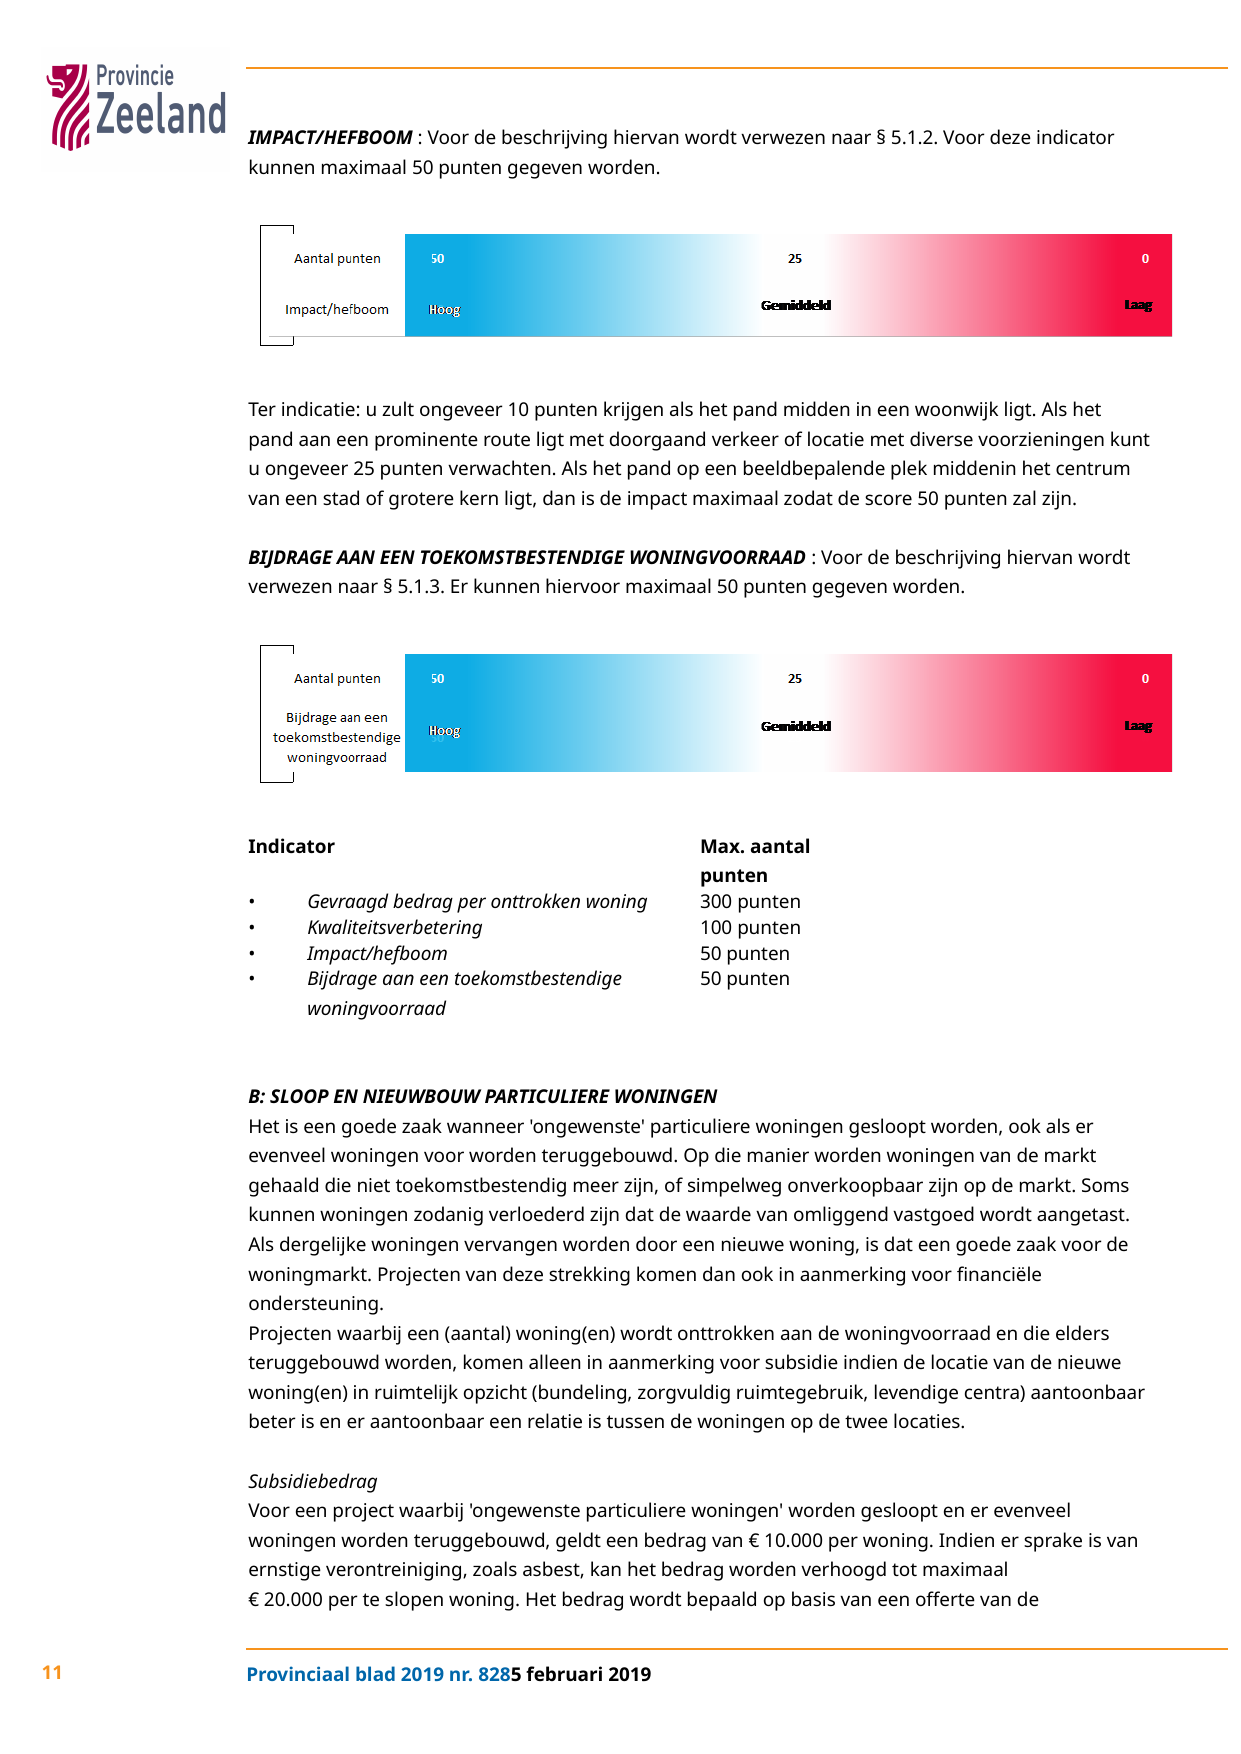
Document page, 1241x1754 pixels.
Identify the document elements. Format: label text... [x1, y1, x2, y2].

table_cell 100 punten [700, 914, 1152, 940]
text € 20.000 per te slopen woning. Het bedrag wordt bepaald op basis van een offerte van de [248, 1586, 1152, 1612]
text Subsidiebedrag [248, 1468, 1152, 1493]
text Projecten waarbij een (aantal) woning(en) wordt onttrokken aan de woningvoorraad en die elders teruggebouwd worden, komen alleen in aanmerking voor subsidie indien de locatie van de nieuwe woning(en) in ruimtelijk opzicht (bundeling, zorgvuldig ruimtegebruik, levendige centra) aantoonbaar beter is en er aantoonbaar een relatie is tussen de woningen op de twee locaties. [248, 1320, 1152, 1434]
table_cell 50 punten [700, 940, 1152, 966]
table_cell 300 punten [700, 888, 1152, 914]
picture [430, 727, 439, 734]
text BIJDRAGE AAN EEN TOEKOMSTBESTENDIGE WONINGVOORRAAD : Voor de beschrijving hiervan wordt verwezen naar § 5.1.3. Er kunnen hiervoor maximaal 50 punten gegeven worden. [248, 544, 1152, 599]
picture [268, 653, 404, 773]
table_cell Impact/hefboom [248, 940, 700, 966]
text IMPACT/HEFBOOM : Voor de beschrijving hiervan wordt verwezen naar § 5.1.2. Voor deze indicator kunnen maximaal 50 punten gegeven worden. [248, 124, 1152, 180]
picture [430, 306, 439, 313]
picture [268, 233, 404, 337]
table_cell 50 punten [700, 966, 1152, 1021]
text Ter indicatie: u zult ongeveer 10 punten krijgen als het pand midden in een woonwijk ligt. Als het pand aan een prominente route ligt met doorgaand verkeer of locatie met diverse voorzieningen kunt u ongeveer 25 punten verwachten. Als het pand op een beeldbepalende plek middenin het centrum van een stad of grotere kern ligt, dan is de impact maximaal zodat de score 50 punten zal zijn. [248, 396, 1152, 511]
text Voor een project waarbij 'ongewenste particuliere woningen' worden gesloopt en er evenveel woningen worden teruggebouwd, geldt een bedrag van € 10.000 per woning. Indien er sprake is van ernstige verontreiniging, zoals asbest, kan het bedrag worden verhoogd tot maximaal [248, 1497, 1152, 1582]
table_cell Gevraagd bedrag per onttrokken woning [248, 888, 700, 914]
text B: SLOOP EN NIEUWBOUW PARTICULIERE WONINGEN [248, 1083, 1152, 1109]
table_header Max. aantal punten [700, 833, 1152, 888]
picture [474, 233, 1173, 337]
table_header Indicator [248, 833, 700, 888]
picture [474, 653, 1173, 773]
picture [41, 47, 231, 172]
table_cell Bijdrage aan een toekomstbestendige woningvoorraad [248, 966, 700, 1021]
table_cell Kwaliteitsverbetering [248, 914, 700, 940]
text Het is een goede zaak wanneer 'ongewenste' particuliere woningen gesloopt worden, ook als er evenveel woningen voor worden teruggebouwd. Op die manier worden woningen van de markt gehaald die niet toekomstbestendig meer zijn, of simpelweg onverkoopbaar zijn op de markt. Soms kunnen woningen zodanig verloederd zijn dat de waarde van omliggend vastgoed wordt aangetast. Als dergelijke woningen vervangen worden door een nieuwe woning, is dat een goede zaak voor de woningmarkt. Projecten van deze strekking komen dan ook in aanmerking voor financiële ondersteuning. [248, 1113, 1152, 1316]
